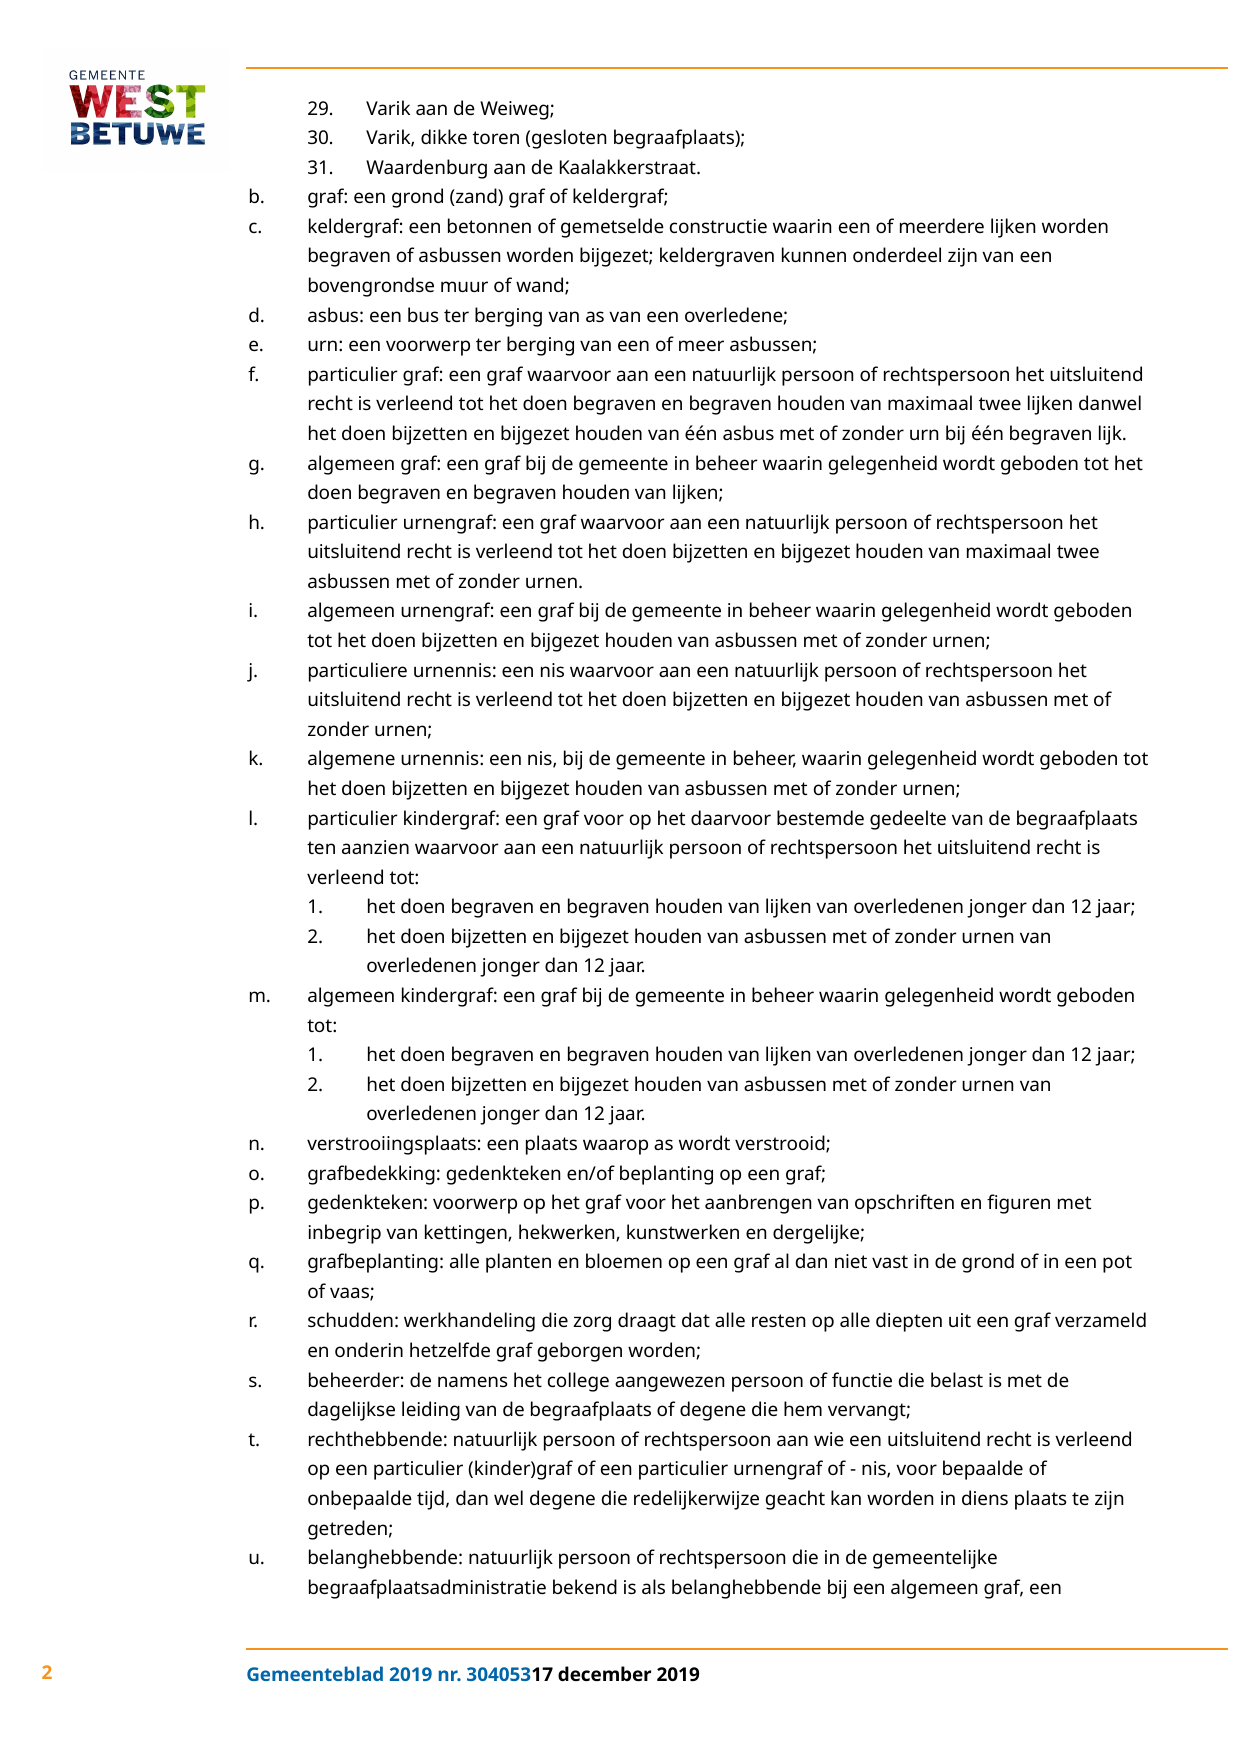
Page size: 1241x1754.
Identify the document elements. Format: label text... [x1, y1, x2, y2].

list het doen bijzetten en bijgezet houden van asbussen met of zonder urnen van overledenen jonger dan 12 jaar. [307, 1071, 1152, 1126]
list grafbeplanting: alle planten en bloemen op een graf al dan niet vast in de grond of in een pot of vaas; [248, 1248, 1152, 1304]
list algemene urnennis: een nis, bij de gemeente in beheer, waarin gelegenheid wordt geboden tot het doen bijzetten en bijgezet houden van asbussen met of zonder urnen; [248, 746, 1152, 801]
list particulier graf: een graf waarvoor aan een natuurlijk persoon of rechtspersoon het uitsluitend recht is verleend tot het doen begraven en begraven houden van maximaal twee lijken danwel het doen bijzetten en bijgezet houden van één asbus met of zonder urn bij één begraven lijk. [248, 361, 1152, 446]
list graf: een grond (zand) graf of keldergraf; [248, 183, 1152, 209]
list gedenkteken: voorwerp op het graf voor het aanbrengen van opschriften en figuren met inbegrip van kettingen, hekwerken, kunstwerken en dergelijke; [248, 1189, 1152, 1245]
list particulier kindergraf: een graf voor op het daarvoor bestemde gedeelte van de begraafplaats ten aanzien waarvoor aan een natuurlijk persoon of rechtspersoon het uitsluitend recht is verleend tot: [248, 805, 1152, 890]
list het doen begraven en begraven houden van lijken van overledenen jonger dan 12 jaar; [307, 1041, 1152, 1067]
list asbus: een bus ter berging van as van een overledene; [248, 302, 1152, 328]
list belanghebbende: natuurlijk persoon of rechtspersoon die in de gemeentelijke begraafplaatsadministratie bekend is als belanghebbende bij een algemeen graf, een [248, 1544, 1152, 1600]
list urn: een voorwerp ter berging van een of meer asbussen; [248, 331, 1152, 357]
list algemeen graf: een graf bij de gemeente in beheer waarin gelegenheid wordt geboden tot het doen begraven en begraven houden van lijken; [248, 450, 1152, 505]
list het doen begraven en begraven houden van lijken van overledenen jonger dan 12 jaar; [307, 893, 1152, 919]
list keldergraf: een betonnen of gemetselde constructie waarin een of meerdere lijken worden begraven of asbussen worden bijgezet; keldergraven kunnen onderdeel zijn van een bovengrondse muur of wand; [248, 213, 1152, 298]
list Waardenburg aan de Kaalakkerstraat. [307, 154, 1152, 180]
list verstrooiingsplaats: een plaats waarop as wordt verstrooid; [248, 1130, 1152, 1156]
list rechthebbende: natuurlijk persoon of rechtspersoon aan wie een uitsluitend recht is verleend op een particulier (kinder)graf of een particulier urnengraf of - nis, voor bepaalde of onbepaalde tijd, dan wel degene die redelijkerwijze geacht kan worden in diens plaats te zijn getreden; [248, 1426, 1152, 1541]
list algemeen kindergraf: een graf bij de gemeente in beheer waarin gelegenheid wordt geboden tot: [248, 982, 1152, 1038]
picture [41, 47, 231, 172]
list Varik, dikke toren (gesloten begraafplaats); [307, 124, 1152, 150]
list grafbedekking: gedenkteken en/of beplanting op een graf; [248, 1160, 1152, 1186]
list particuliere urnennis: een nis waarvoor aan een natuurlijk persoon of rechtspersoon het uitsluitend recht is verleend tot het doen bijzetten en bijgezet houden van asbussen met of zonder urnen; [248, 657, 1152, 742]
list particulier urnengraf: een graf waarvoor aan een natuurlijk persoon of rechtspersoon het uitsluitend recht is verleend tot het doen bijzetten en bijgezet houden van maximaal twee asbussen met of zonder urnen. [248, 509, 1152, 594]
list het doen bijzetten en bijgezet houden van asbussen met of zonder urnen van overledenen jonger dan 12 jaar. [307, 923, 1152, 978]
list schudden: werkhandeling die zorg draagt dat alle resten op alle diepten uit een graf verzameld en onderin hetzelfde graf geborgen worden; [248, 1308, 1152, 1363]
list beheerder: de namens het college aangewezen persoon of functie die belast is met de dagelijkse leiding van de begraafplaats of degene die hem vervangt; [248, 1367, 1152, 1422]
list Varik aan de Weiweg; [307, 95, 1152, 121]
list algemeen urnengraf: een graf bij de gemeente in beheer waarin gelegenheid wordt geboden tot het doen bijzetten en bijgezet houden van asbussen met of zonder urnen; [248, 598, 1152, 653]
